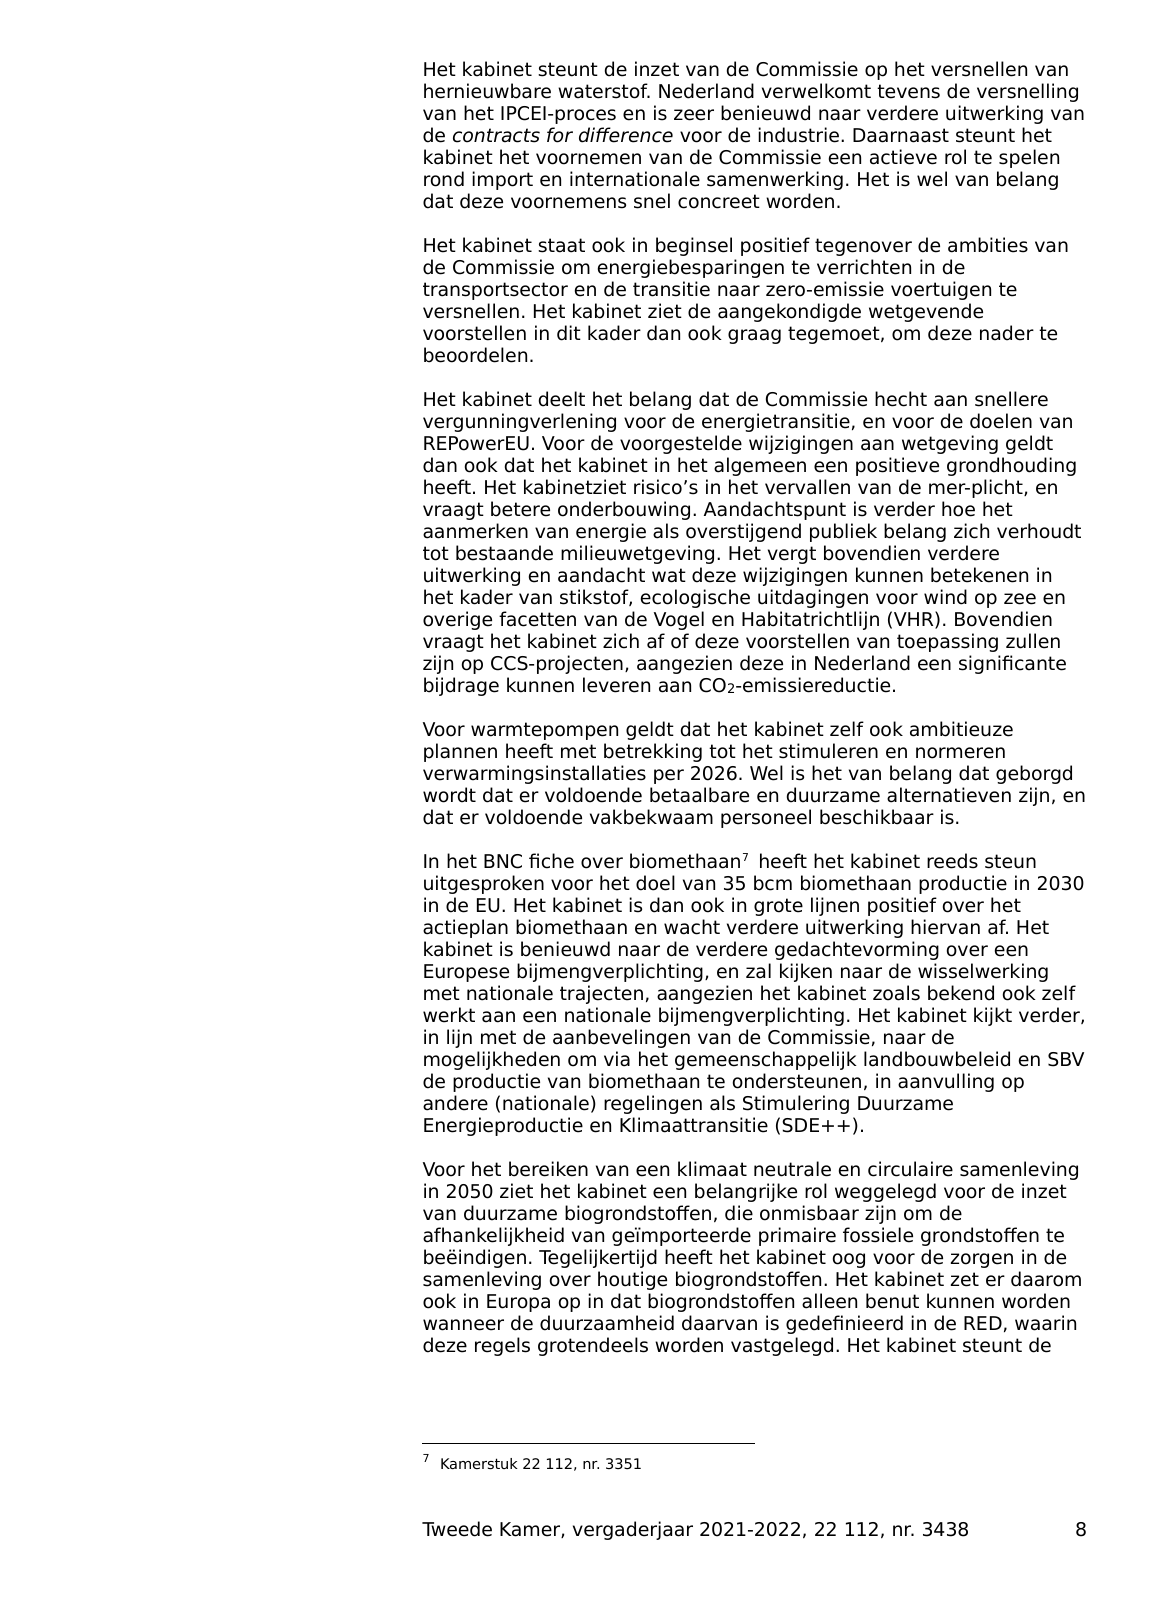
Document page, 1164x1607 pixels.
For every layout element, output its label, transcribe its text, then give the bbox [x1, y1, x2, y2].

text Kamerstuk 22 112, nr. 3351 [422, 1452, 1087, 1474]
text Het kabinet deelt het belang dat de Commissie hecht aan snellere vergunningverlening voor de energietransitie, en voor de doelen van REPowerEU. Voor de voorgestelde wijzigingen aan wetgeving geldt dan ook dat het kabinet in het algemeen een positieve grondhouding heeft. Het kabinetziet risico’s in het vervallen van de mer-plicht, en vraagt betere onderbouwing. Aandachtspunt is verder hoe het aanmerken van energie als overstijgend publiek belang zich verhoudt tot bestaande milieuwetgeving. Het vergt bovendien verdere uitwerking en aandacht wat deze wijzigingen kunnen betekenen in het kader van stikstof, ecologische uitdagingen voor wind op zee en overige facetten van de Vogel en Habitatrichtlijn (VHR). Bovendien vraagt het kabinet zich af of deze voorstellen van toepassing zullen zijn op CCS-projecten, aangezien deze in Nederland een significante bijdrage kunnen leveren aan CO2-emissiereductie. [422, 389, 1087, 697]
text Het kabinet staat ook in beginsel positief tegenover de ambities van de Commissie om energiebesparingen te verrichten in de transportsector en de transitie naar zero-emissie voertuigen te versnellen. Het kabinet ziet de aangekondigde wetgevende voorstellen in dit kader dan ook graag tegemoet, om deze nader te beoordelen. [422, 235, 1087, 367]
text In het BNC fiche over biomethaan heeft het kabinet reeds steun uitgesproken voor het doel van 35 bcm biomethaan productie in 2030 in de EU. Het kabinet is dan ook in grote lijnen positief over het actieplan biomethaan en wacht verdere uitwerking hiervan af. Het kabinet is benieuwd naar de verdere gedachtevorming over een Europese bijmengverplichting, en zal kijken naar de wisselwerking met nationale trajecten, aangezien het kabinet zoals bekend ook zelf werkt aan een nationale bijmengverplichting. Het kabinet kijkt verder, in lijn met de aanbevelingen van de Commissie, naar de mogelijkheden om via het gemeenschappelijk landbouwbeleid en SBV de productie van biomethaan te ondersteunen, in aanvulling op andere (nationale) regelingen als Stimulering Duurzame Energieproductie en Klimaattransitie (SDE++). [422, 851, 1087, 1137]
text Het kabinet steunt de inzet van de Commissie op het versnellen van hernieuwbare waterstof. Nederland verwelkomt tevens de versnelling van het IPCEI-proces en is zeer benieuwd naar verdere uitwerking van de contracts for difference voor de industrie. Daarnaast steunt het kabinet het voornemen van de Commissie een actieve rol te spelen rond import en internationale samenwerking. Het is wel van belang dat deze voornemens snel concreet worden. [422, 59, 1087, 213]
text Voor het bereiken van een klimaat neutrale en circulaire samenleving in 2050 ziet het kabinet een belangrijke rol weggelegd voor de inzet van duurzame biogrondstoffen, die onmisbaar zijn om de afhankelijkheid van geïmporteerde primaire fossiele grondstoffen te beëindigen. Tegelijkertijd heeft het kabinet oog voor de zorgen in de samenleving over houtige biogrondstoffen. Het kabinet zet er daarom ook in Europa op in dat biogrondstoffen alleen benut kunnen worden wanneer de duurzaamheid daarvan is gedefinieerd in de RED, waarin deze regels grotendeels worden vastgelegd. Het kabinet steunt de [422, 1159, 1087, 1357]
text Voor warmtepompen geldt dat het kabinet zelf ook ambitieuze plannen heeft met betrekking tot het stimuleren en normeren verwarmingsinstallaties per 2026. Wel is het van belang dat geborgd wordt dat er voldoende betaalbare en duurzame alternatieven zijn, en dat er voldoende vakbekwaam personeel beschikbaar is. [422, 719, 1087, 829]
